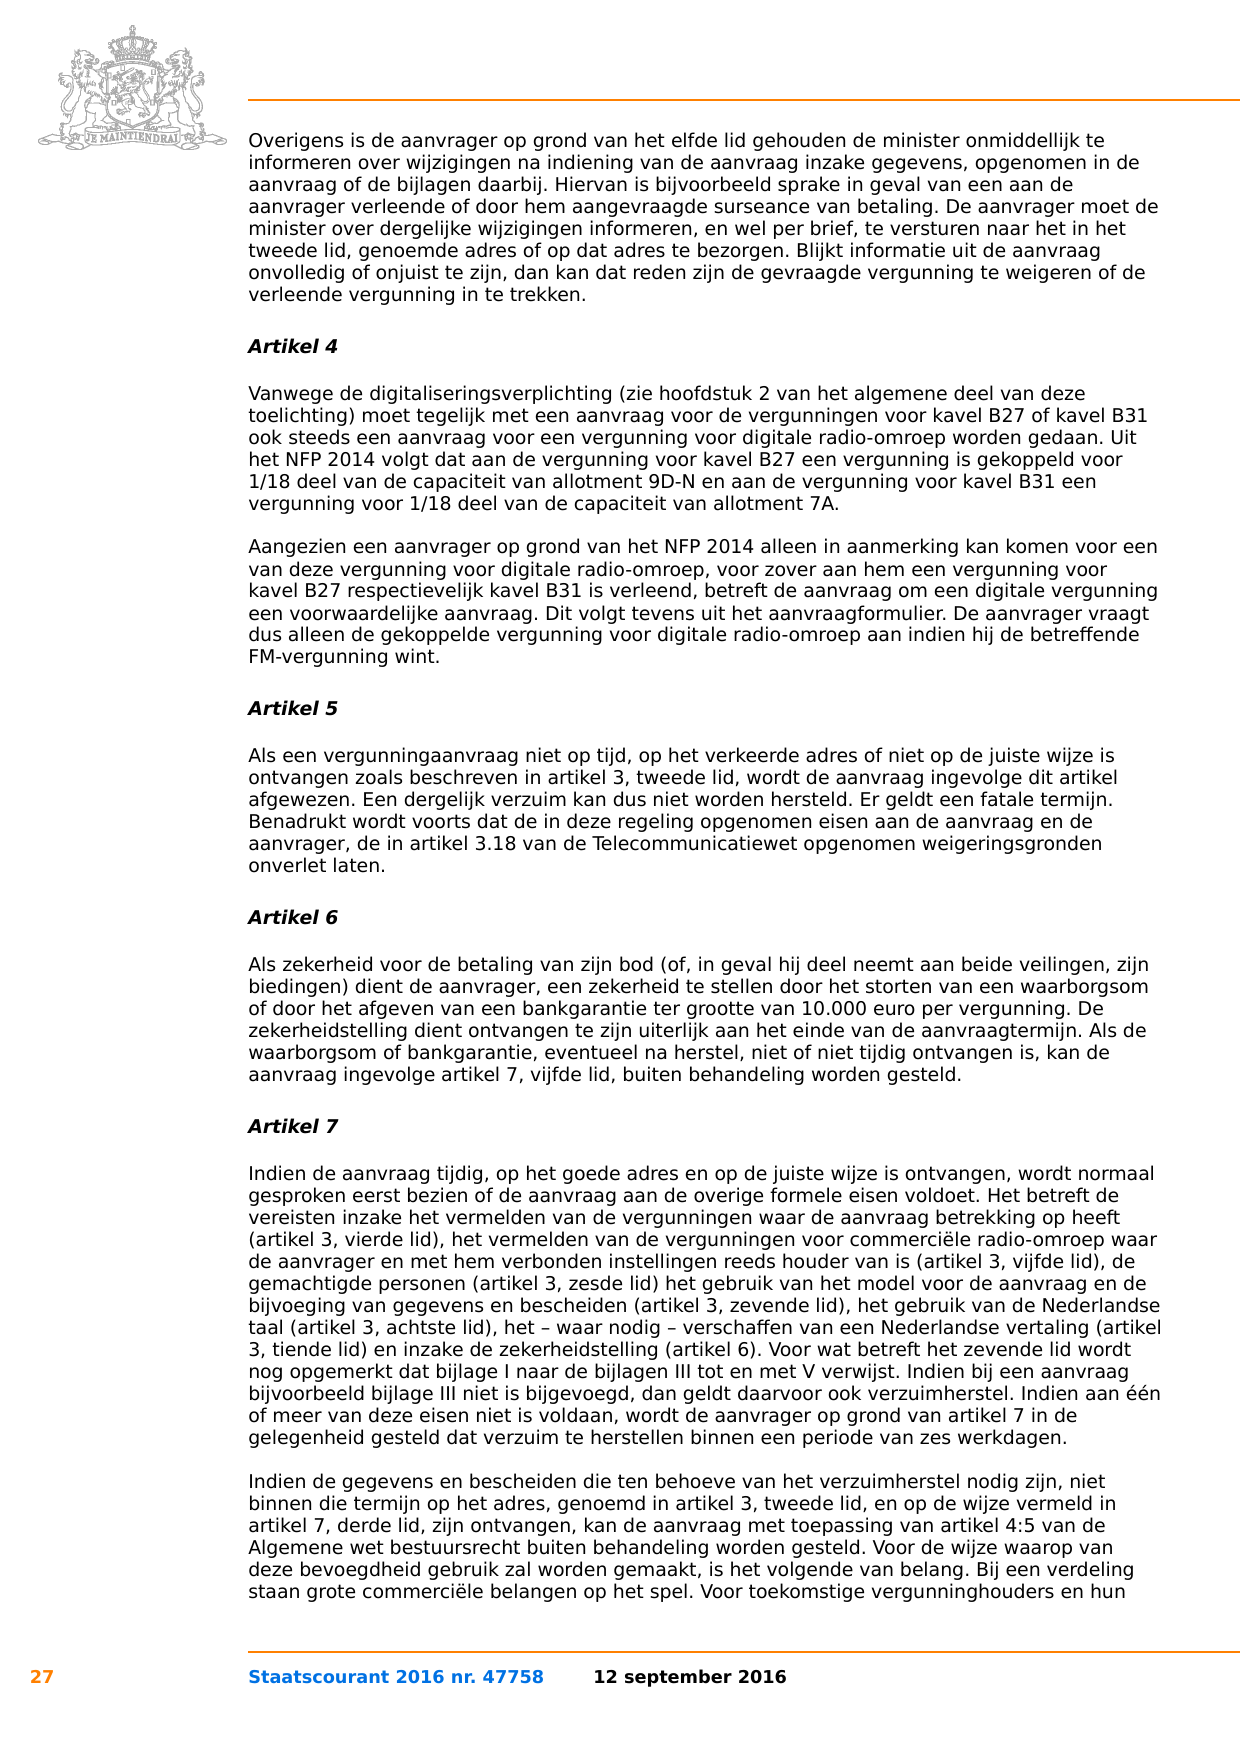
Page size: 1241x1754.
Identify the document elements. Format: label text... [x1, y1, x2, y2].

subtitle Artikel 6 [248, 907, 1163, 929]
text Vanwege de digitaliseringsverplichting (zie hoofdstuk 2 van het algemene deel van deze toelichting) moet tegelijk met een aanvraag voor de vergunningen voor kavel B27 of kavel B31 ook steeds een aanvraag voor een vergunning voor digitale radio-omroep worden gedaan. Uit het NFP 2014 volgt dat aan de vergunning voor kavel B27 een vergunning is gekoppeld voor 1/18 deel van de capaciteit van allotment 9D-N en aan de vergunning voor kavel B31 een vergunning voor 1/18 deel van de capaciteit van allotment 7A. [248, 383, 1163, 514]
text Als zekerheid voor de betaling van zijn bod (of, in geval hij deel neemt aan beide veilingen, zijn biedingen) dient de aanvrager, een zekerheid te stellen door het storten van een waarborgsom of door het afgeven van een bankgarantie ter grootte van 10.000 euro per vergunning. De zekerheidstelling dient ontvangen te zijn uiterlijk aan het einde van de aanvraagtermijn. Als de waarborgsom of bankgarantie, eventueel na herstel, niet of niet tijdig ontvangen is, kan de aanvraag ingevolge artikel 7, vijfde lid, buiten behandeling worden gesteld. [248, 954, 1163, 1086]
text Als een vergunningaanvraag niet op tijd, op het verkeerde adres of niet op de juiste wijze is ontvangen zoals beschreven in artikel 3, tweede lid, wordt de aanvraag ingevolge dit artikel afgewezen. Een dergelijk verzuim kan dus niet worden hersteld. Er geldt een fatale termijn. [248, 745, 1163, 811]
subtitle Artikel 7 [248, 1116, 1163, 1138]
text Indien de aanvraag tijdig, op het goede adres en op de juiste wijze is ontvangen, wordt normaal gesproken eerst bezien of de aanvraag aan de overige formele eisen voldoet. Het betreft de vereisten inzake het vermelden van de vergunningen waar de aanvraag betrekking op heeft (artikel 3, vierde lid), het vermelden van de vergunningen voor commerciële radio-omroep waar de aanvrager en met hem verbonden instellingen reeds houder van is (artikel 3, vijfde lid), de gemachtigde personen (artikel 3, zesde lid) het gebruik van het model voor de aanvraag en de bijvoeging van gegevens en bescheiden (artikel 3, zevende lid), het gebruik van de Nederlandse taal (artikel 3, achtste lid), het – waar nodig – verschaffen van een Nederlandse vertaling (artikel 3, tiende lid) en inzake de zekerheidstelling (artikel 6). Voor wat betreft het zevende lid wordt nog opgemerkt dat bijlage I naar de bijlagen III tot en met V verwijst. Indien bij een aanvraag bijvoorbeeld bijlage III niet is bijgevoegd, dan geldt daarvoor ook verzuimherstel. Indien aan één of meer van deze eisen niet is voldaan, wordt de aanvrager op grond van artikel 7 in de gelegenheid gesteld dat verzuim te herstellen binnen een periode van zes werkdagen. [248, 1163, 1163, 1449]
text Benadrukt wordt voorts dat de in deze regeling opgenomen eisen aan de aanvraag en de aanvrager, de in artikel 3.18 van de Telecommunicatiewet opgenomen weigeringsgronden onverlet laten. [248, 811, 1163, 877]
picture [38, 25, 227, 150]
text Overigens is de aanvrager op grond van het elfde lid gehouden de minister onmiddellijk te informeren over wijzigingen na indiening van de aanvraag inzake gegevens, opgenomen in de aanvraag of de bijlagen daarbij. Hiervan is bijvoorbeeld sprake in geval van een aan de aanvrager verleende of door hem aangevraagde surseance van betaling. De aanvrager moet de minister over dergelijke wijzigingen informeren, en wel per brief, te versturen naar het in het tweede lid, genoemde adres of op dat adres te bezorgen. Blijkt informatie uit de aanvraag onvolledig of onjuist te zijn, dan kan dat reden zijn de gevraagde vergunning te weigeren of de verleende vergunning in te trekken. [248, 130, 1163, 306]
text Indien de gegevens en bescheiden die ten behoeve van het verzuimherstel nodig zijn, niet binnen die termijn op het adres, genoemd in artikel 3, tweede lid, en op de wijze vermeld in artikel 7, derde lid, zijn ontvangen, kan de aanvraag met toepassing van artikel 4:5 van de Algemene wet bestuursrecht buiten behandeling worden gesteld. Voor de wijze waarop van deze bevoegdheid gebruik zal worden gemaakt, is het volgende van belang. Bij een verdeling staan grote commerciële belangen op het spel. Voor toekomstige vergunninghouders en hun [248, 1471, 1163, 1602]
subtitle Artikel 4 [248, 336, 1163, 358]
text Aangezien een aanvrager op grond van het NFP 2014 alleen in aanmerking kan komen voor een van deze vergunning voor digitale radio-omroep, voor zover aan hem een vergunning voor kavel B27 respectievelijk kavel B31 is verleend, betreft de aanvraag om een digitale vergunning een voorwaardelijke aanvraag. Dit volgt tevens uit het aanvraagformulier. De aanvrager vraagt dus alleen de gekoppelde vergunning voor digitale radio-omroep aan indien hij de betreffende FM-vergunning wint. [248, 536, 1163, 668]
subtitle Artikel 5 [248, 698, 1163, 720]
